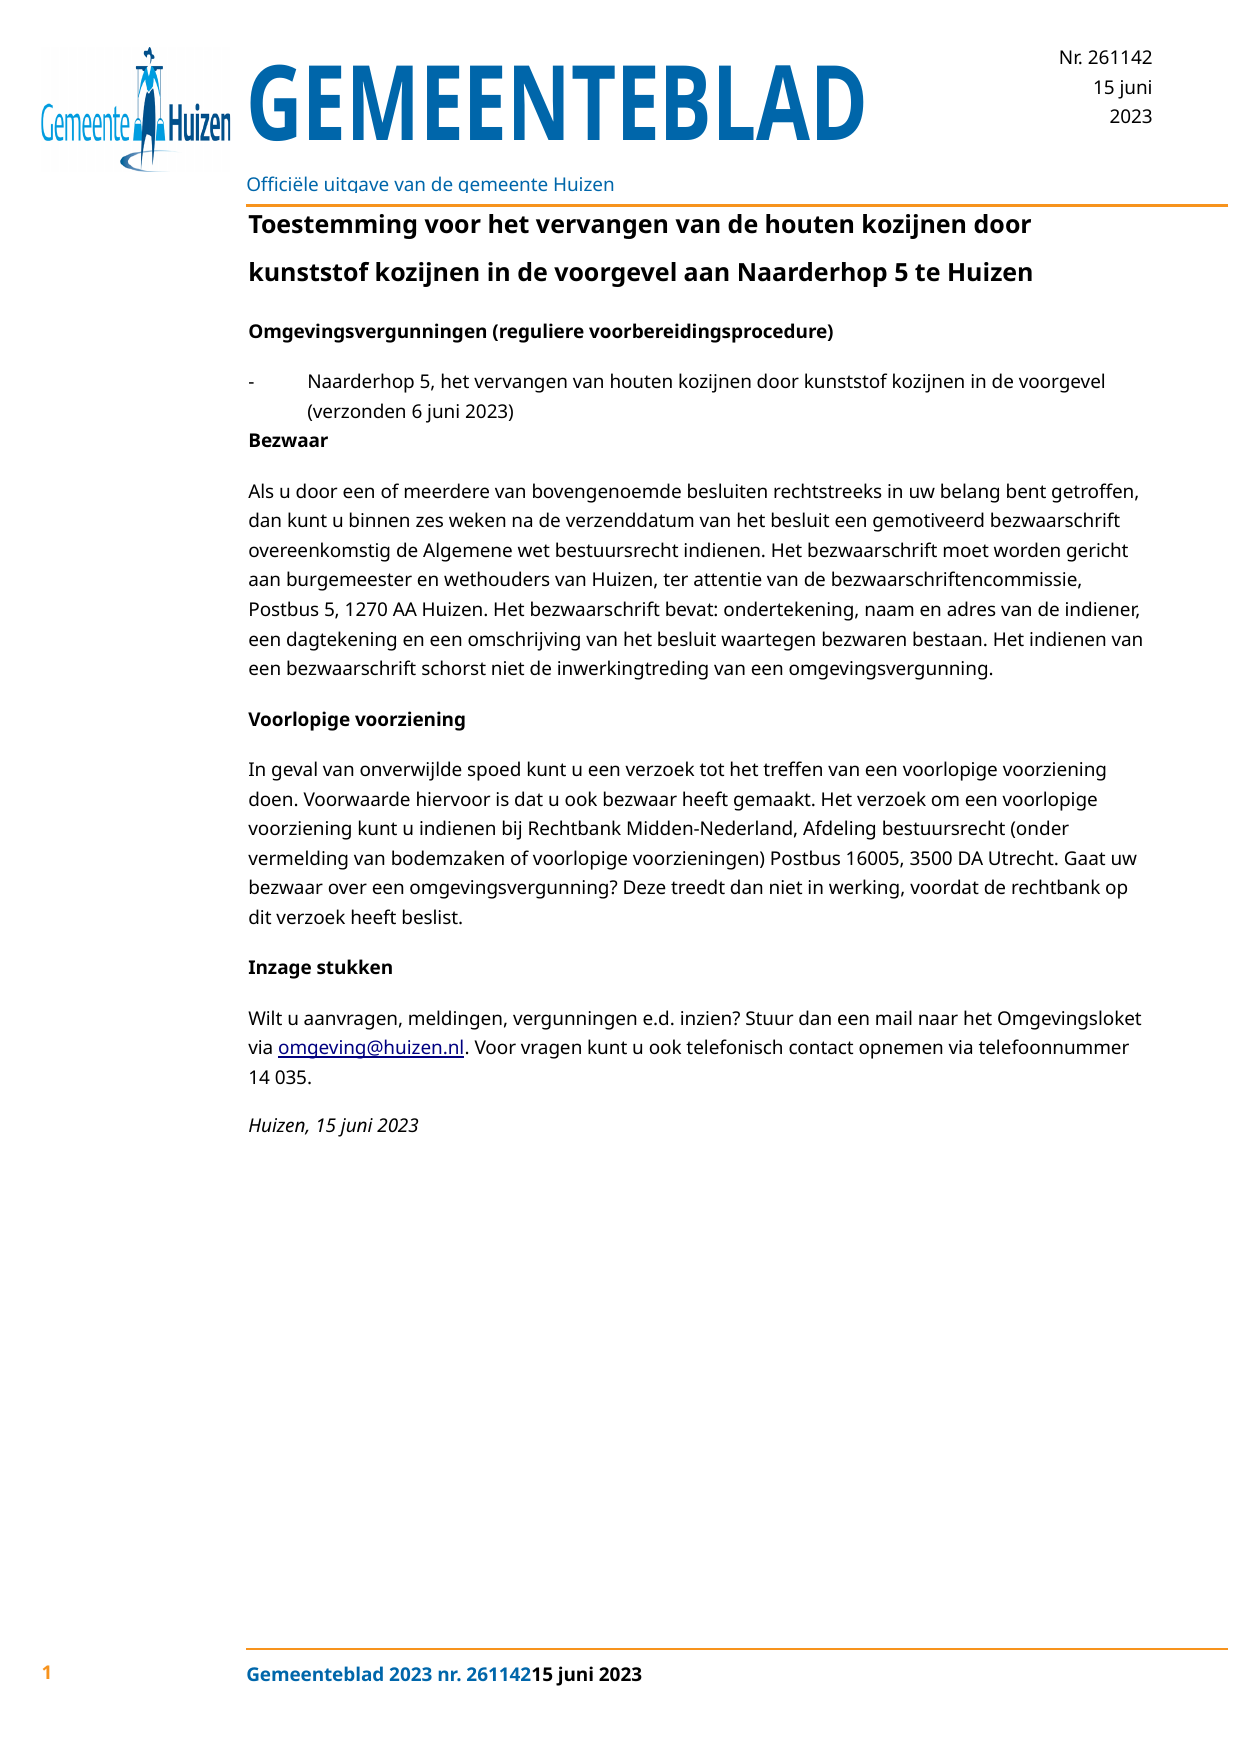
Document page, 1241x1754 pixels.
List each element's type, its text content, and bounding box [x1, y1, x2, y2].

text Als u door een of meerdere van bovengenoemde besluiten rechtstreeks in uw belang bent getroffen, dan kunt u binnen zes weken na de verzenddatum van het besluit een gemotiveerd bezwaarschrift overeenkomstig de Algemene wet bestuursrecht indienen. Het bezwaarschrift moet worden gericht aan burgemeester en wethouders van Huizen, ter attentie van de bezwaarschriftencommissie, Postbus 5, 1270 AA Huizen. Het bezwaarschrift bevat: ondertekening, naam en adres van de indiener, een dagtekening en een omschrijving van het besluit waartegen bezwaren bestaan. Het indienen van een bezwaarschrift schorst niet de inwerkingtreding van een omgevingsvergunning. [248, 478, 1152, 681]
text Huizen, 15 juni 2023 [248, 1112, 1152, 1138]
list Naarderhop 5, het vervangen van houten kozijnen door kunststof kozijnen in de voorgevel (verzonden 6 juni 2023) [248, 368, 1152, 424]
text Bezwaar [248, 427, 1152, 453]
picture [41, 47, 231, 172]
text Omgevingsvergunningen (reguliere voorbereidingsprocedure) [248, 318, 1152, 344]
text Inzage stukken [248, 954, 1152, 980]
text Toestemming voor het vervangen van de houten kozijnen door kunststof kozijnen in de voorgevel aan Naarderhop 5 te Huizen [248, 207, 1152, 288]
text Voorlopige voorziening [248, 706, 1152, 732]
text Wilt u aanvragen, meldingen, vergunningen e.d. inzien? Stuur dan een mail naar het Omgevingsloket via omgeving@huizen.nl. Voor vragen kunt u ook telefonisch contact opnemen via telefoonnummer 14 035. [248, 1005, 1152, 1090]
text In geval van onverwijlde spoed kunt u een verzoek tot het treffen van een voorlopige voorziening doen. Voorwaarde hiervoor is dat u ook bezwaar heeft gemaakt. Het verzoek om een voorlopige voorziening kunt u indienen bij Rechtbank Midden-Nederland, Afdeling bestuursrecht (onder vermelding van bodemzaken of voorlopige voorzieningen) Postbus 16005, 3500 DA Utrecht. Gaat uw bezwaar over een omgevingsvergunning? Deze treedt dan niet in werking, voordat de rechtbank op dit verzoek heeft beslist. [248, 756, 1152, 930]
